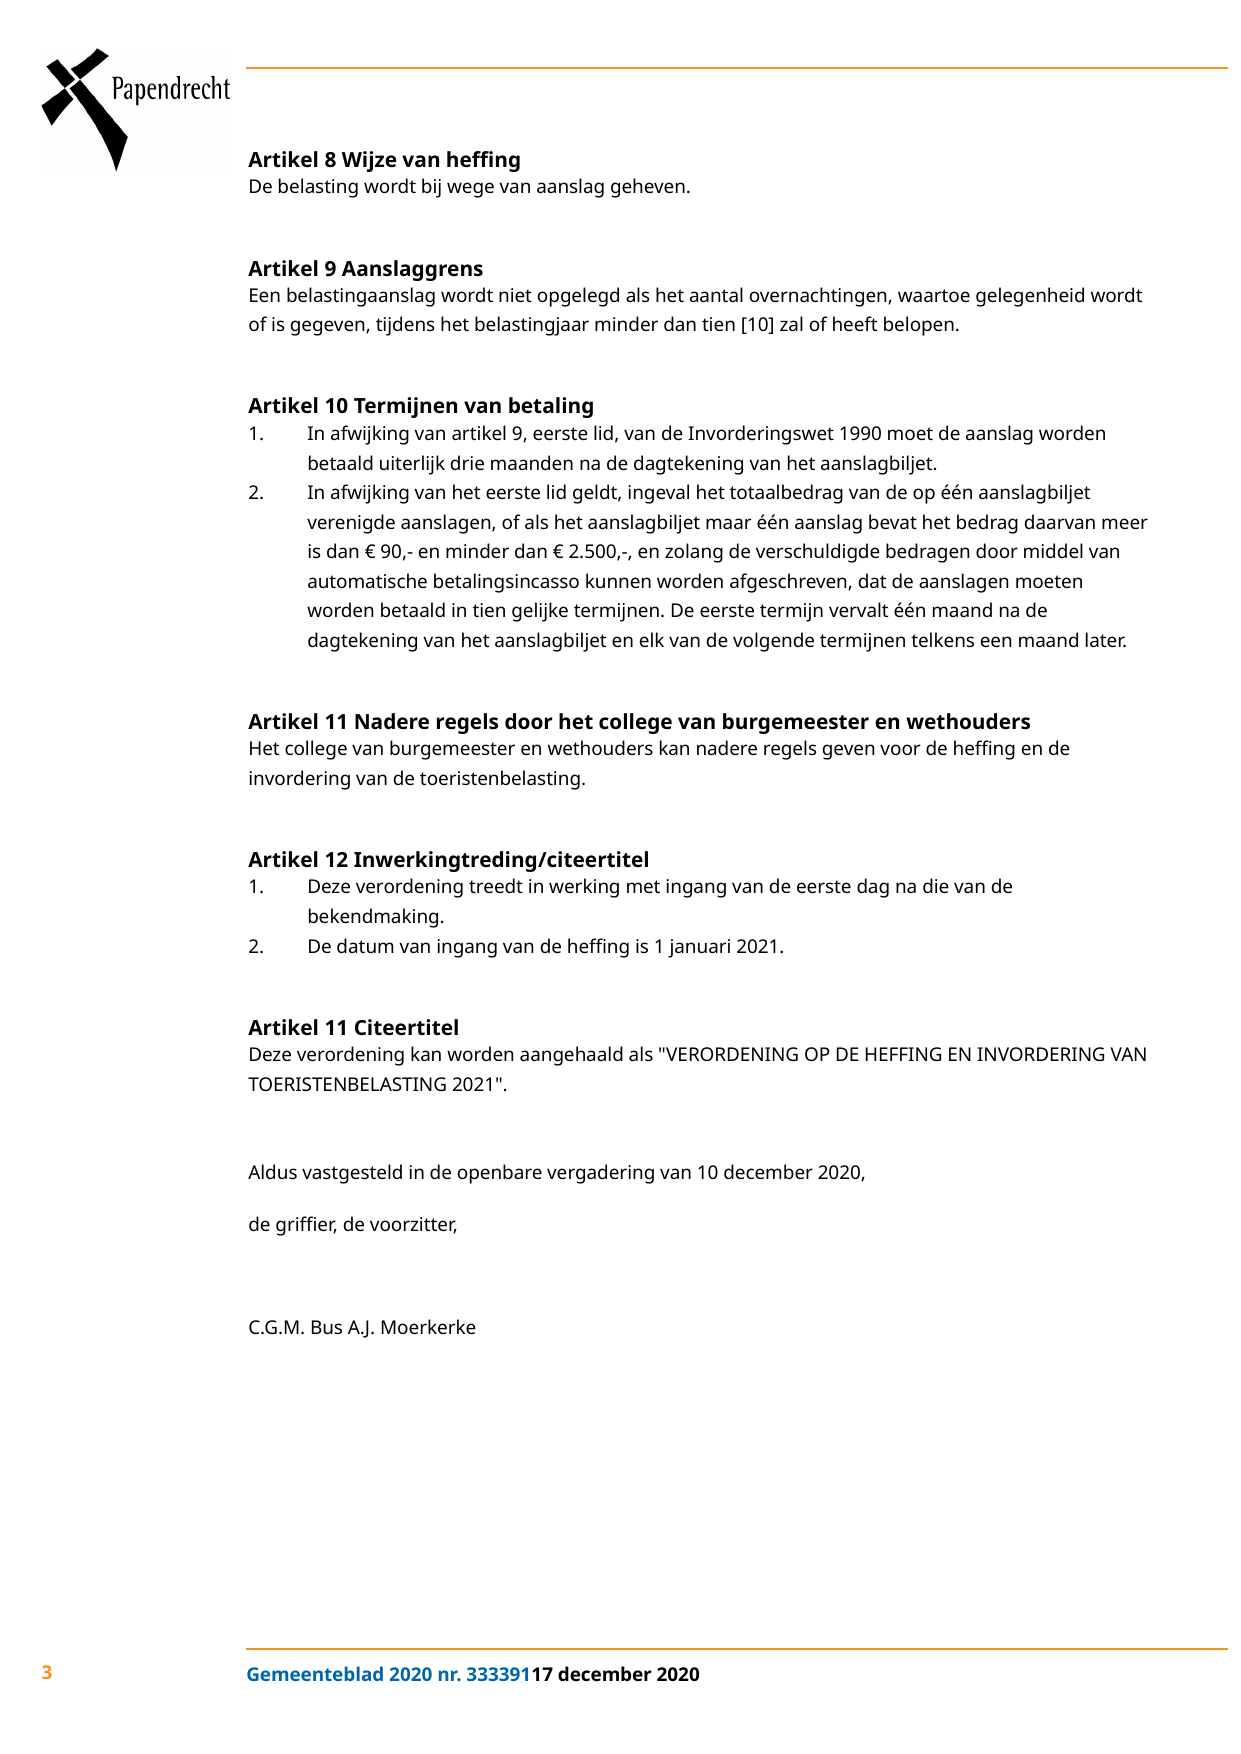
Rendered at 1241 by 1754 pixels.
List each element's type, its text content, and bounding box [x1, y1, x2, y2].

text De belasting wordt bij wege van aanslag geheven. [248, 174, 1152, 199]
text Artikel 8 Wijze van heffing [248, 145, 1152, 174]
list De datum van ingang van de heffing is 1 januari 2021. [248, 933, 1152, 958]
text Artikel 11 Nadere regels door het college van burgemeester en wethouders [248, 707, 1152, 736]
text Artikel 9 Aanslaggrens [248, 254, 1152, 282]
list In afwijking van artikel 9, eerste lid, van de Invorderingswet 1990 moet de aanslag worden betaald uiterlijk drie maanden na de dagtekening van het aanslagbiljet. [248, 420, 1152, 475]
text C.G.M. Bus A.J. Moerkerke [248, 1314, 1152, 1340]
text Deze verordening kan worden aangehaald als "VERORDENING OP DE HEFFING EN INVORDERING VAN TOERISTENBELASTING 2021". [248, 1041, 1152, 1097]
text Het college van burgemeester en wethouders kan nadere regels geven voor de heffing en de invordering van de toeristenbelasting. [248, 736, 1152, 791]
list In afwijking van het eerste lid geldt, ingeval het totaalbedrag van de op één aanslagbiljet verenigde aanslagen, of als het aanslagbiljet maar één aanslag bevat het bedrag daarvan meer is dan € 90,- en minder dan € 2.500,-, en zolang de verschuldigde bedragen door middel van automatische betalingsincasso kunnen worden afgeschreven, dat de aanslagen moeten worden betaald in tien gelijke termijnen. De eerste termijn vervalt één maand na de dagtekening van het aanslagbiljet en elk van de volgende termijnen telkens een maand later. [248, 479, 1152, 653]
list Deze verordening treedt in werking met ingang van de eerste dag na die van de bekendmaking. [248, 874, 1152, 929]
text Een belastingaanslag wordt niet opgelegd als het aantal overnachtingen, waartoe gelegenheid wordt of is gegeven, tijdens het belastingjaar minder dan tien [10] zal of heeft belopen. [248, 282, 1152, 337]
text Aldus vastgesteld in de openbare vergadering van 10 december 2020, [248, 1159, 1152, 1185]
text Artikel 12 Inwerkingtreding/citeertitel [248, 845, 1152, 874]
picture [41, 47, 231, 172]
text Artikel 10 Termijnen van betaling [248, 392, 1152, 420]
text Artikel 11 Citeertitel [248, 1013, 1152, 1041]
text de griffier, de voorzitter, [248, 1211, 1152, 1237]
